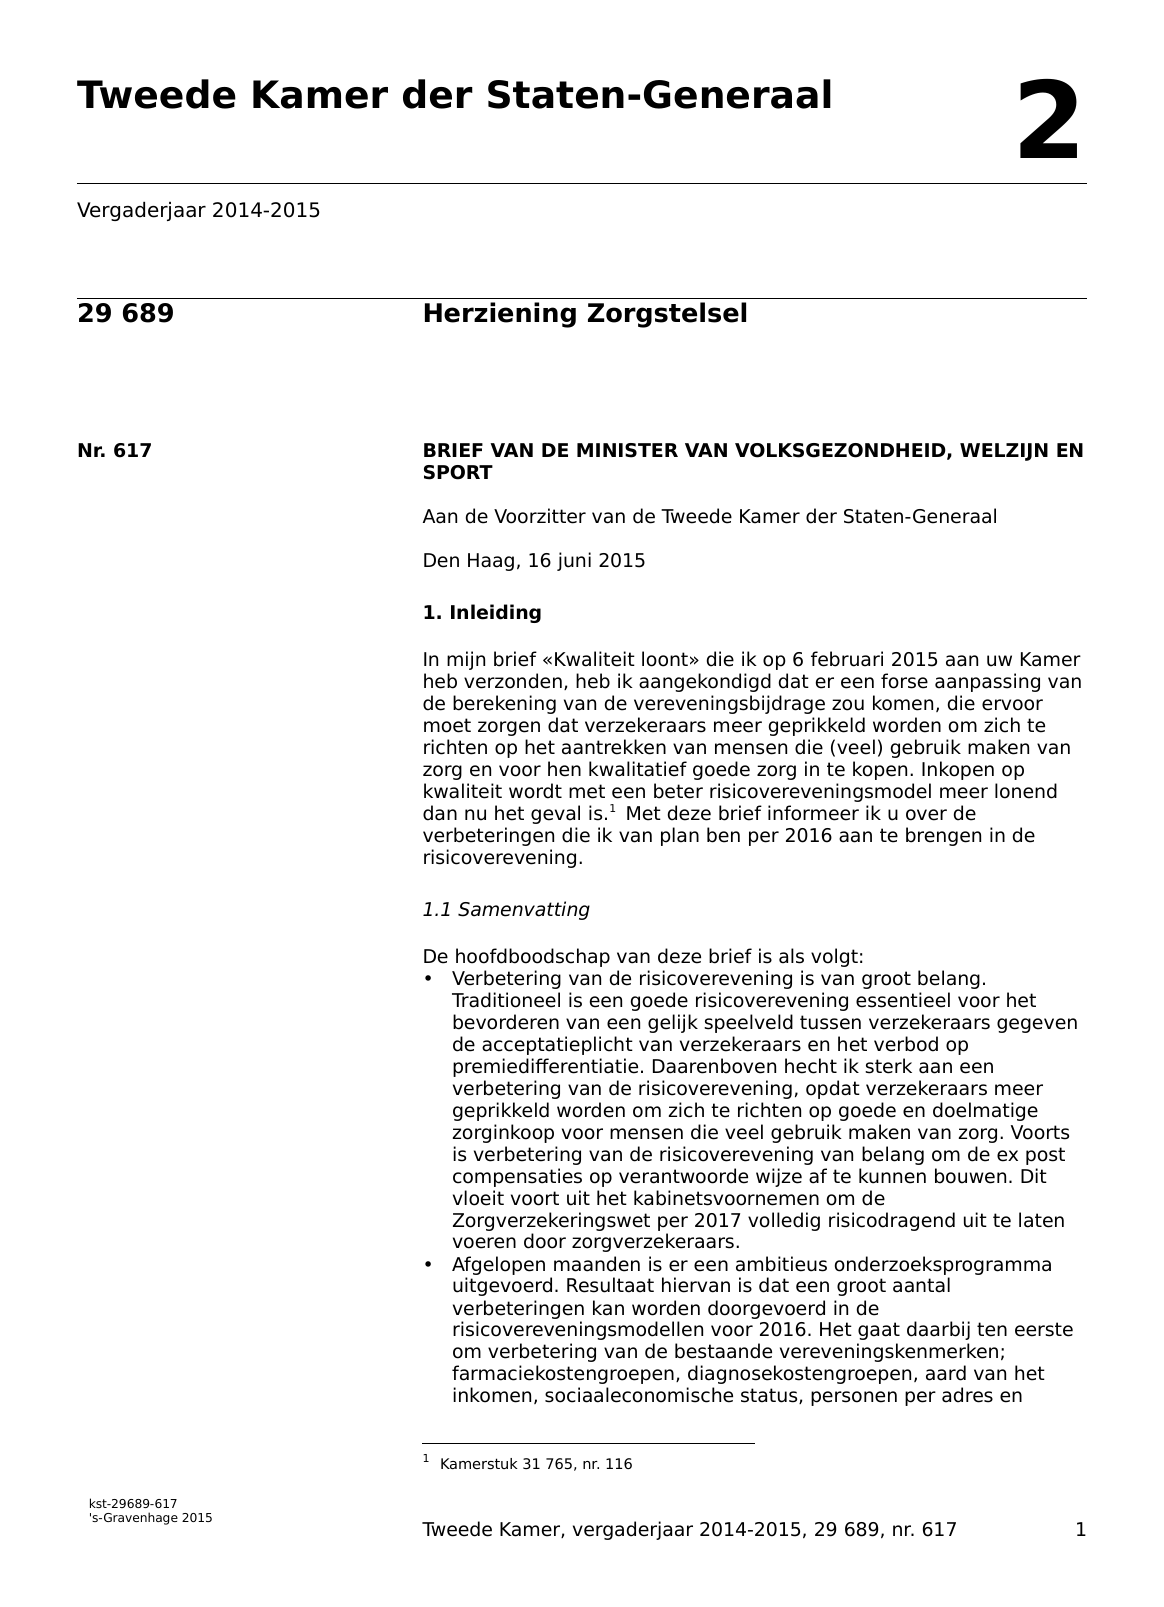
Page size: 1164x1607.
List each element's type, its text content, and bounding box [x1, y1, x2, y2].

subtitle Nr. 617 BRIEF VAN DE MINISTER VAN VOLKSGEZONDHEID, WELZIJN EN SPORT [77, 440, 1087, 484]
table_header Tweede Kamer der Staten-Generaal [77, 59, 886, 183]
text 's-Gravenhage 2015 [88, 1511, 323, 1525]
text • Afgelopen maanden is er een ambitieus onderzoeksprogramma uitgevoerd. Resultaat hiervan is dat een groot aantal verbeteringen kan worden doorgevoerd in de risicovereveningsmodellen voor 2016. Het gaat daarbij ten eerste om verbetering van de bestaande vereveningskenmerken; farmaciekostengroepen, diagnosekostengroepen, aard van het inkomen, sociaaleconomische status, personen per adres en [422, 1253, 1087, 1407]
text De hoofdboodschap van deze brief is als volgt: [422, 946, 1087, 968]
table_cell Vergaderjaar 2014-2015 [77, 184, 1087, 298]
table_header 2 [886, 59, 1087, 183]
text Kamerstuk 31 765, nr. 116 [422, 1452, 1087, 1474]
text In mijn brief «Kwaliteit loont» die ik op 6 februari 2015 aan uw Kamer heb verzonden, heb ik aangekondigd dat er een forse aanpassing van de berekening van de vereveningsbijdrage zou komen, die ervoor moet zorgen dat verzekeraars meer geprikkeld worden om zich te richten op het aantrekken van mensen die (veel) gebruik maken van zorg en voor hen kwalitatief goede zorg in te kopen. Inkopen op kwaliteit wordt met een beter risicovereveningsmodel meer lonend dan nu het geval is. Met deze brief informeer ik u over de verbeteringen die ik van plan ben per 2016 aan te brengen in de risicoverevening. [422, 649, 1087, 869]
subtitle 1. Inleiding [422, 602, 1087, 624]
subtitle 1.1 Samenvatting [422, 899, 1087, 921]
text Den Haag, 16 juni 2015 [422, 550, 1087, 572]
subtitle 29 689 Herziening Zorgstelsel [77, 299, 1087, 329]
text Aan de Voorzitter van de Tweede Kamer der Staten-Generaal [422, 506, 1087, 528]
text • Verbetering van de risicoverevening is van groot belang. Traditioneel is een goede risicoverevening essentieel voor het bevorderen van een gelijk speelveld tussen verzekeraars gegeven de acceptatieplicht van verzekeraars en het verbod op premiedifferentiatie. Daarenboven hecht ik sterk aan een verbetering van de risicoverevening, opdat verzekeraars meer geprikkeld worden om zich te richten op goede en doelmatige zorginkoop voor mensen die veel gebruik maken van zorg. Voorts is verbetering van de risicoverevening van belang om de ex post compensaties op verantwoorde wijze af te kunnen bouwen. Dit vloeit voort uit het kabinetsvoornemen om de Zorgverzekeringswet per 2017 volledig risicodragend uit te laten voeren door zorgverzekeraars. [422, 968, 1087, 1253]
text kst-29689-617 [88, 1497, 323, 1511]
